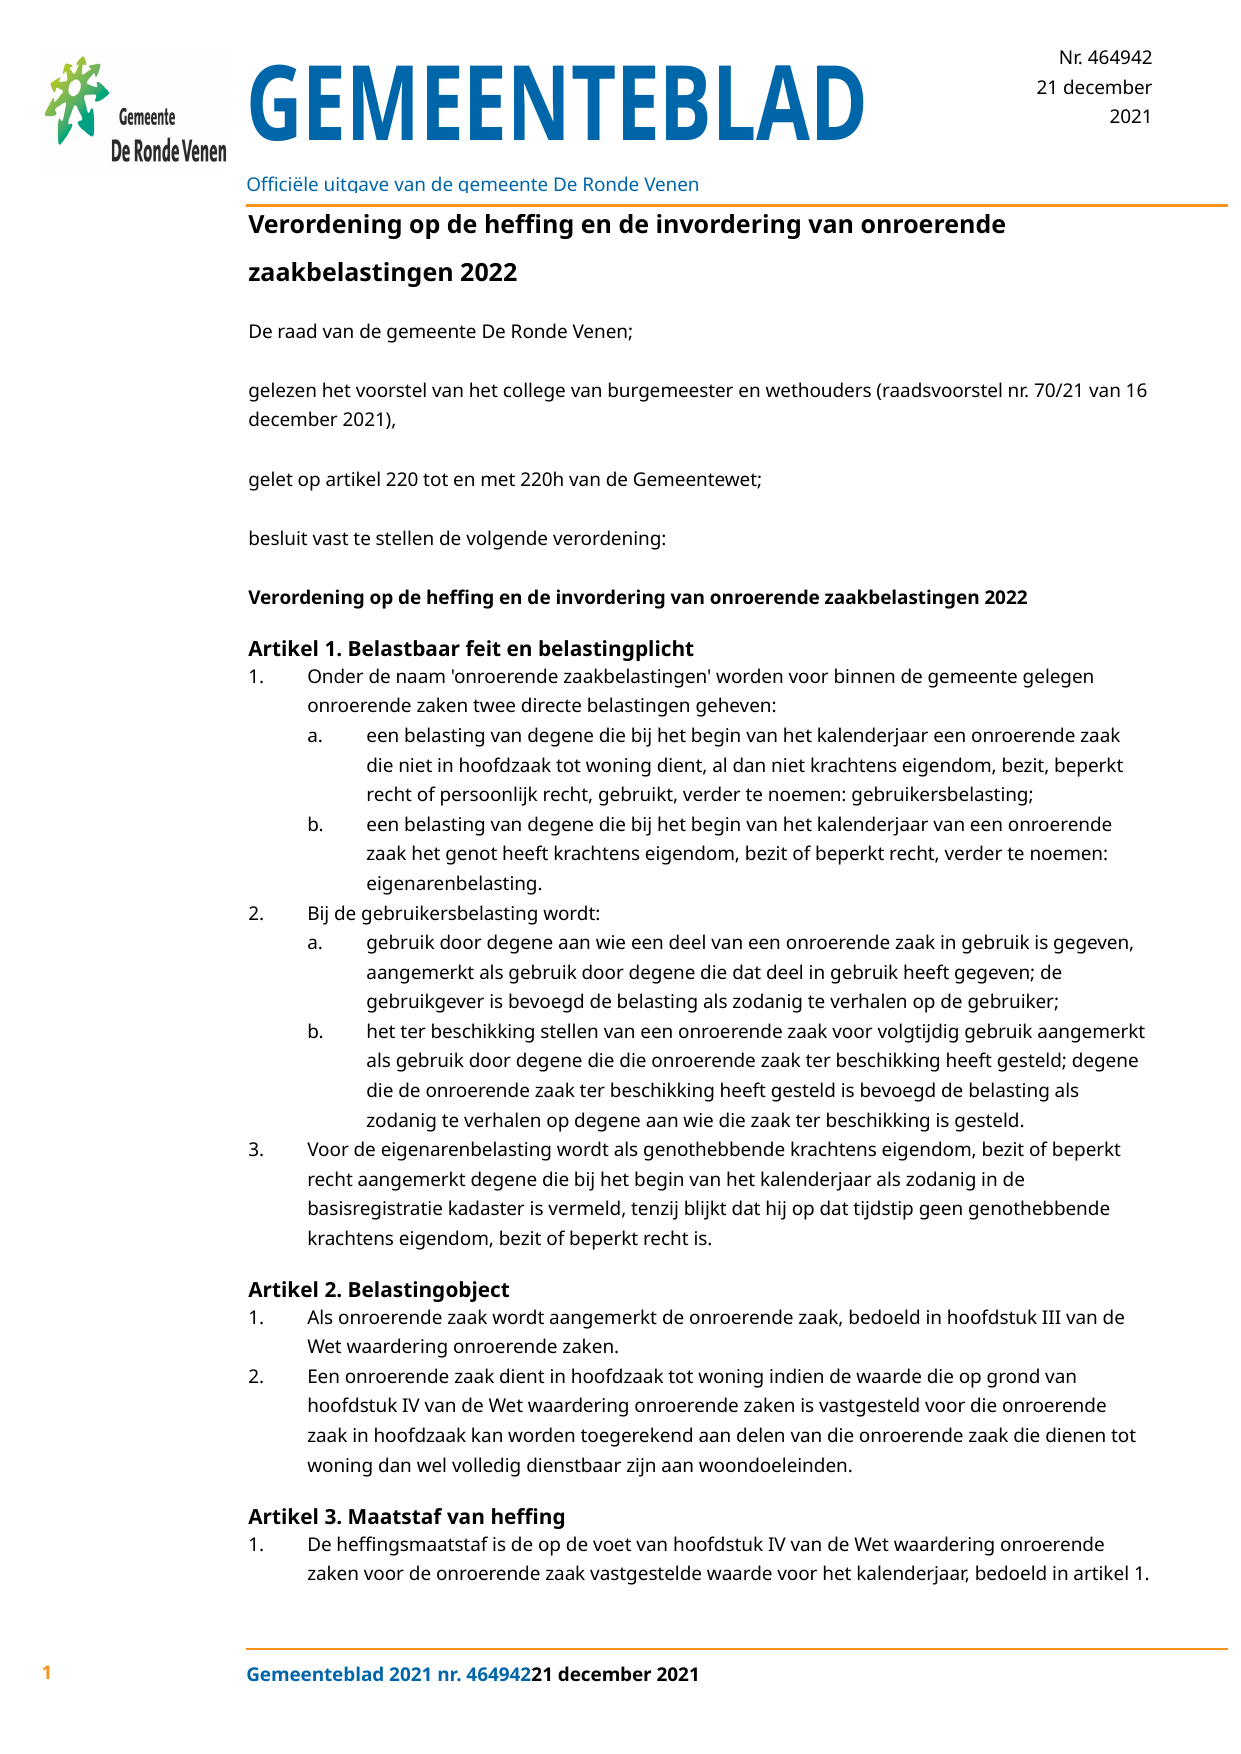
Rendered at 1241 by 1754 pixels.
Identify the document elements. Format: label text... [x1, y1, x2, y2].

picture [41, 47, 231, 172]
list Als onroerende zaak wordt aangemerkt de onroerende zaak, bedoeld in hoofdstuk III van de Wet waardering onroerende zaken. [248, 1304, 1152, 1359]
list De heffingsmaatstaf is de op de voet van hoofdstuk IV van de Wet waardering onroerende zaken voor de onroerende zaak vastgestelde waarde voor het kalenderjaar, bedoeld in artikel 1. [248, 1531, 1152, 1586]
text Verordening op de heffing en de invordering van onroerende zaakbelastingen 2022 [248, 584, 1152, 610]
list Bij de gebruikersbelasting wordt: [248, 900, 1152, 925]
list gebruik door degene aan wie een deel van een onroerende zaak in gebruik is gegeven, aangemerkt als gebruik door degene die dat deel in gebruik heeft gegeven; de gebruikgever is bevoegd de belasting als zodanig te verhalen op de gebruiker; [307, 929, 1152, 1014]
text besluit vast te stellen de volgende verordening: [248, 525, 1152, 551]
text Artikel 3. Maatstaf van heffing [248, 1502, 1152, 1531]
list Voor de eigenarenbelasting wordt als genothebbende krachtens eigendom, bezit of beperkt recht aangemerkt degene die bij het begin van het kalenderjaar als zodanig in de basisregistratie kadaster is vermeld, tenzij blijkt dat hij op dat tijdstip geen genothebbende krachtens eigendom, bezit of beperkt recht is. [248, 1136, 1152, 1251]
text Artikel 1. Belastbaar feit en belastingplicht [248, 634, 1152, 663]
list een belasting van degene die bij het begin van het kalenderjaar een onroerende zaak die niet in hoofdzaak tot woning dient, al dan niet krachtens eigendom, bezit, beperkt recht of persoonlijk recht, gebruikt, verder te noemen: gebruikersbelasting; [307, 722, 1152, 807]
text gelet op artikel 220 tot en met 220h van de Gemeentewet; [248, 466, 1152, 492]
text Artikel 2. Belastingobject [248, 1276, 1152, 1304]
list het ter beschikking stellen van een onroerende zaak voor volgtijdig gebruik aangemerkt als gebruik door degene die die onroerende zaak ter beschikking heeft gesteld; degene die de onroerende zaak ter beschikking heeft gesteld is bevoegd de belasting als zodanig te verhalen op degene aan wie die zaak ter beschikking is gesteld. [307, 1018, 1152, 1132]
list Onder de naam 'onroerende zaakbelastingen' worden voor binnen de gemeente gelegen onroerende zaken twee directe belastingen geheven: [248, 663, 1152, 718]
text gelezen het voorstel van het college van burgemeester en wethouders (raadsvoorstel nr. 70/21 van 16 december 2021), [248, 377, 1152, 432]
text De raad van de gemeente De Ronde Venen; [248, 318, 1152, 344]
text Verordening op de heffing en de invordering van onroerende zaakbelastingen 2022 [248, 207, 1152, 288]
list een belasting van degene die bij het begin van het kalenderjaar van een onroerende zaak het genot heeft krachtens eigendom, bezit of beperkt recht, verder te noemen: eigenarenbelasting. [307, 811, 1152, 896]
list Een onroerende zaak dient in hoofdzaak tot woning indien de waarde die op grond van hoofdstuk IV van de Wet waardering onroerende zaken is vastgesteld voor die onroerende zaak in hoofdzaak kan worden toegerekend aan delen van die onroerende zaak die dienen tot woning dan wel volledig dienstbaar zijn aan woondoeleinden. [248, 1363, 1152, 1478]
